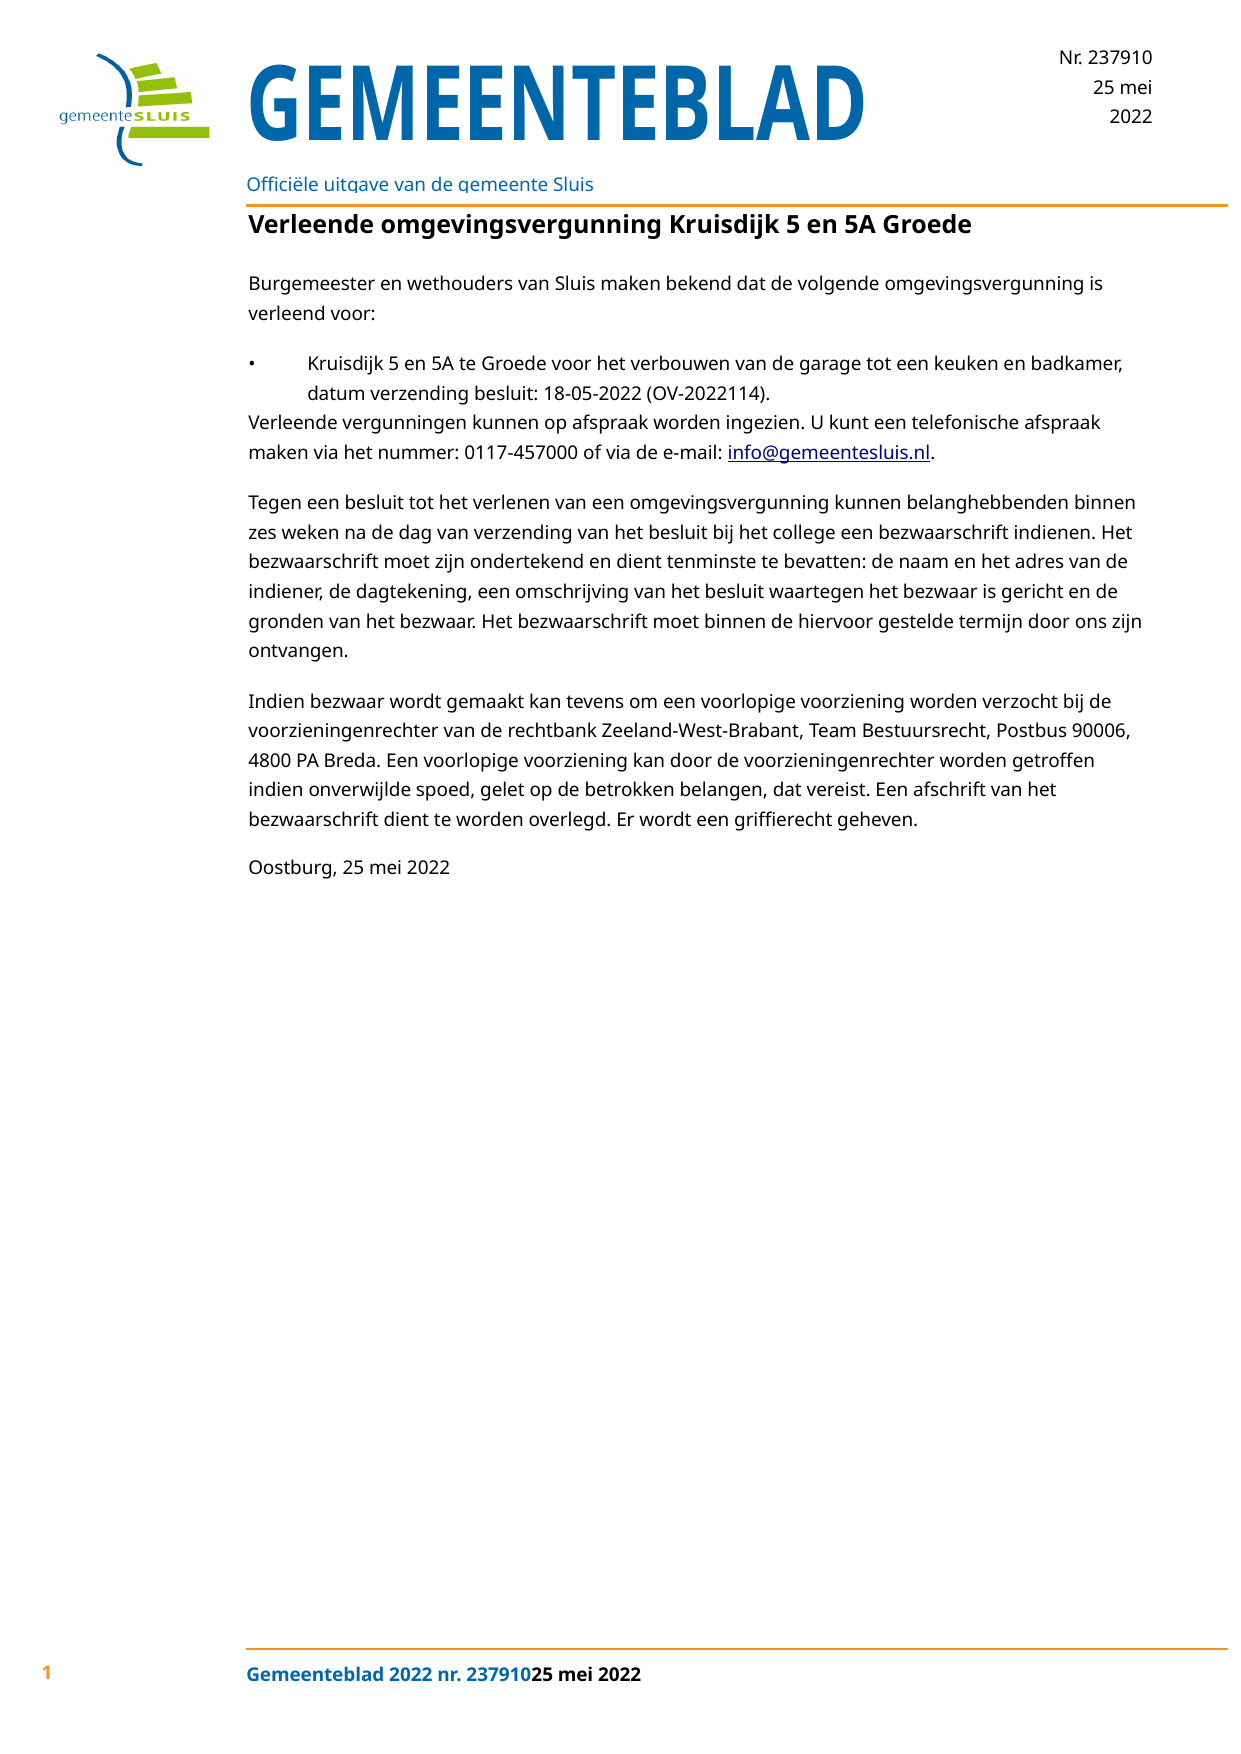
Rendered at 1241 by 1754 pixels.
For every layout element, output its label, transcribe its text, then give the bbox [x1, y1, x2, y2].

text Indien bezwaar wordt gemaakt kan tevens om een voorlopige voorziening worden verzocht bij de voorzieningenrechter van de rechtbank Zeeland-West-Brabant, Team Bestuursrecht, Postbus 90006, 4800 PA Breda. Een voorlopige voorziening kan door de voorzieningenrechter worden getroffen indien onverwijlde spoed, gelet op de betrokken belangen, dat vereist. Een afschrift van het bezwaarschrift dient te worden overlegd. Er wordt een griffierecht geheven. [248, 688, 1152, 832]
text Verleende vergunningen kunnen op afspraak worden ingezien. U kunt een telefonische afspraak maken via het nummer: 0117-457000 of via de e-mail: info@gemeentesluis.nl. [248, 409, 1152, 465]
picture [41, 47, 231, 172]
text Verleende omgevingsvergunning Kruisdijk 5 en 5A Groede [248, 207, 1152, 241]
text Oostburg, 25 mei 2022 [248, 854, 1152, 880]
text Tegen een besluit tot het verlenen van een omgevingsvergunning kunnen belanghebbenden binnen zes weken na de dag van verzending van het besluit bij het college een bezwaarschrift indienen. Het bezwaarschrift moet zijn ondertekend en dient tenminste te bevatten: de naam en het adres van de indiener, de dagtekening, een omschrijving van het besluit waartegen het bezwaar is gericht en de gronden van het bezwaar. Het bezwaarschrift moet binnen de hiervoor gestelde termijn door ons zijn ontvangen. [248, 489, 1152, 663]
list Kruisdijk 5 en 5A te Groede voor het verbouwen van de garage tot een keuken en badkamer, datum verzending besluit: 18-05-2022 (OV-2022114). [248, 350, 1152, 406]
text Burgemeester en wethouders van Sluis maken bekend dat de volgende omgevingsvergunning is verleend voor: [248, 270, 1152, 326]
